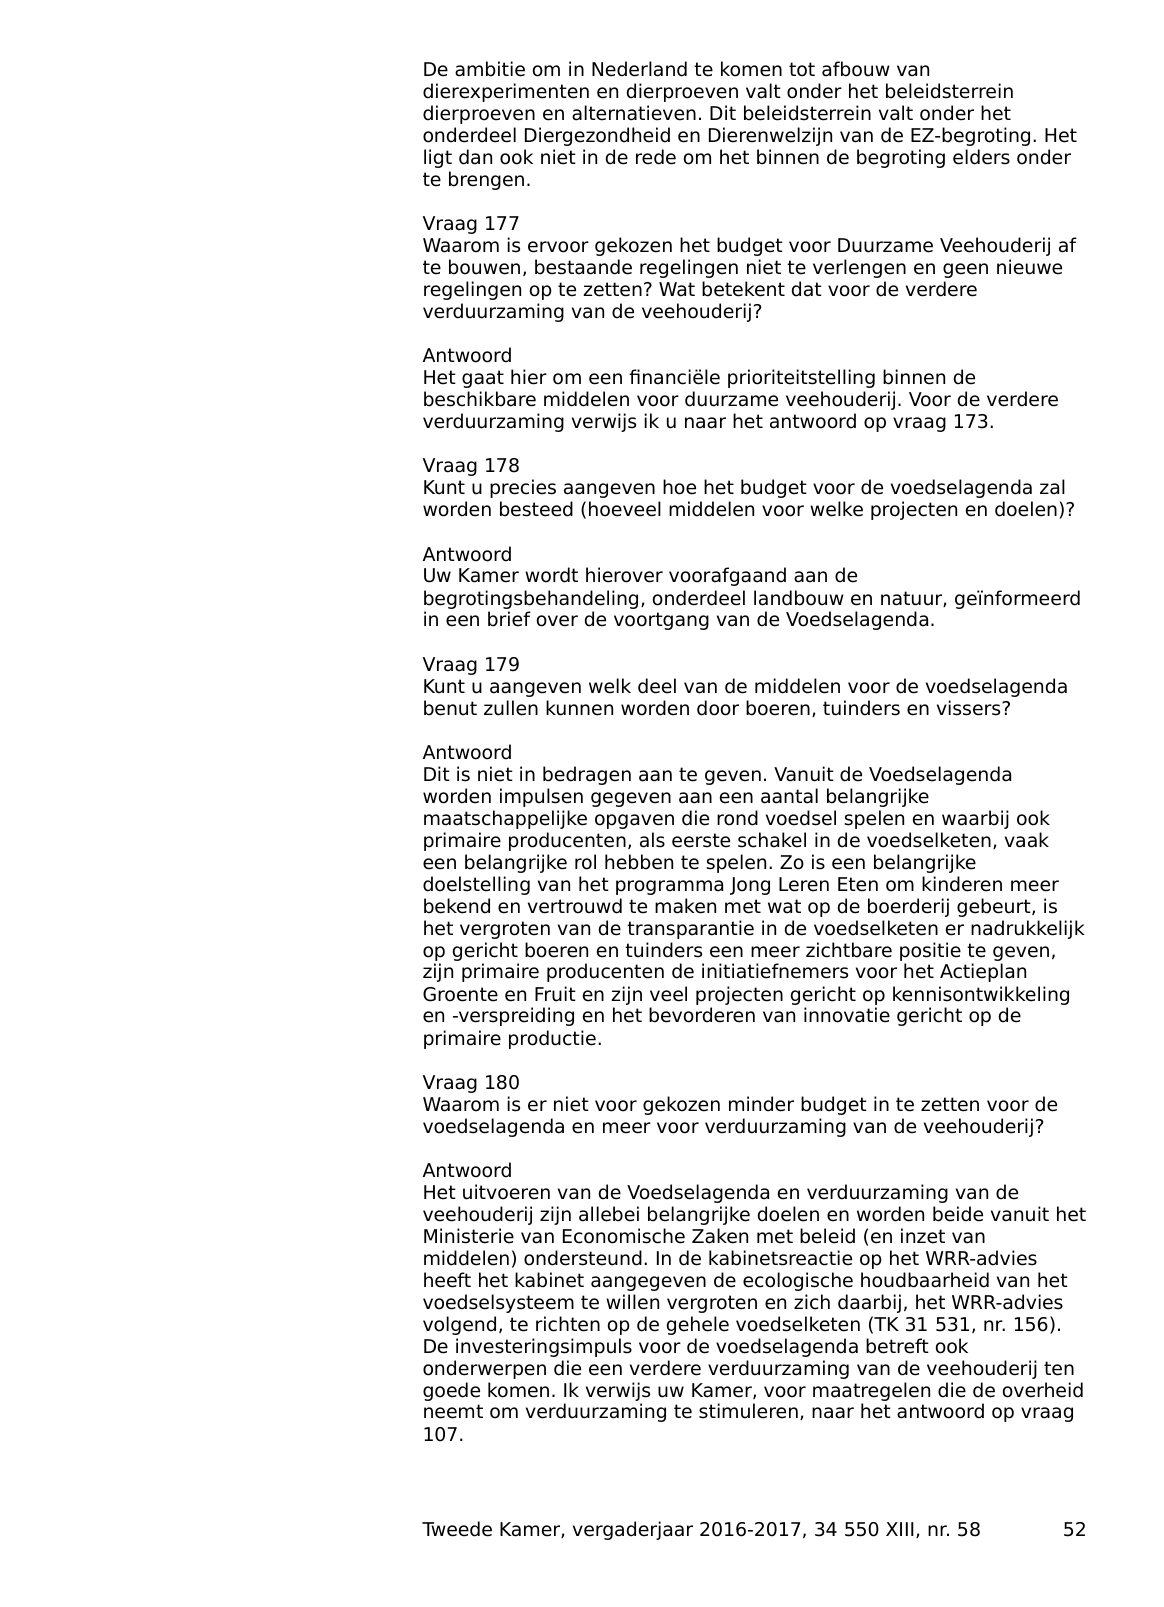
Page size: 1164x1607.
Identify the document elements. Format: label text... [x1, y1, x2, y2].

text Waarom is ervoor gekozen het budget voor Duurzame Veehouderij af te bouwen, bestaande regelingen niet te verlengen en geen nieuwe regelingen op te zetten? Wat betekent dat voor de verdere verduurzaming van de veehouderij? [422, 235, 1087, 323]
text Vraag 180 [422, 1072, 1087, 1093]
text Het uitvoeren van de Voedselagenda en verduurzaming van de veehouderij zijn allebei belangrijke doelen en worden beide vanuit het Ministerie van Economische Zaken met beleid (en inzet van middelen) ondersteund. In de kabinetsreactie op het WRR-advies heeft het kabinet aangegeven de ecologische houdbaarheid van het voedselsysteem te willen vergroten en zich daarbij, het WRR-advies volgend, te richten op de gehele voedselketen (TK 31 531, nr. 156). De investeringsimpuls voor de voedselagenda betreft ook onderwerpen die een verdere verduurzaming van de veehouderij ten goede komen. Ik verwijs uw Kamer, voor maatregelen die de overheid neemt om verduurzaming te stimuleren, naar het antwoord op vraag 107. [422, 1182, 1087, 1445]
text Kunt u aangeven welk deel van de middelen voor de voedselagenda benut zullen kunnen worden door boeren, tuinders en vissers? [422, 676, 1087, 719]
text Dit is niet in bedragen aan te geven. Vanuit de Voedselagenda worden impulsen gegeven aan een aantal belangrijke maatschappelijke opgaven die rond voedsel spelen en waarbij ook primaire producenten, als eerste schakel in de voedselketen, vaak een belangrijke rol hebben te spelen. Zo is een belangrijke doelstelling van het programma Jong Leren Eten om kinderen meer bekend en vertrouwd te maken met wat op de boerderij gebeurt, is het vergroten van de transparantie in de voedselketen er nadrukkelijk op gericht boeren en tuinders een meer zichtbare positie te geven, zijn primaire producenten de initiatiefnemers voor het Actieplan Groente en Fruit en zijn veel projecten gericht op kennisontwikkeling en -verspreiding en het bevorderen van innovatie gericht op de primaire productie. [422, 764, 1087, 1049]
text De ambitie om in Nederland te komen tot afbouw van dierexperimenten en dierproeven valt onder het beleidsterrein dierproeven en alternatieven. Dit beleidsterrein valt onder het onderdeel Diergezondheid en Dierenwelzijn van de EZ-begroting. Het ligt dan ook niet in de rede om het binnen de begroting elders onder te brengen. [422, 59, 1087, 191]
text Antwoord [422, 345, 1087, 367]
text Het gaat hier om een financiële prioriteitstelling binnen de beschikbare middelen voor duurzame veehouderij. Voor de verdere verduurzaming verwijs ik u naar het antwoord op vraag 173. [422, 367, 1087, 433]
text Vraag 178 [422, 455, 1087, 477]
text Antwoord [422, 742, 1087, 764]
text Vraag 179 [422, 653, 1087, 676]
text Antwoord [422, 543, 1087, 565]
text Kunt u precies aangeven hoe het budget voor de voedselagenda zal worden besteed (hoeveel middelen voor welke projecten en doelen)? [422, 477, 1087, 521]
text Vraag 177 [422, 213, 1087, 235]
text Waarom is er niet voor gekozen minder budget in te zetten voor de voedselagenda en meer voor verduurzaming van de veehouderij? [422, 1093, 1087, 1137]
text Antwoord [422, 1160, 1087, 1182]
text Uw Kamer wordt hierover voorafgaand aan de begrotingsbehandeling, onderdeel landbouw en natuur, geïnformeerd in een brief over de voortgang van de Voedselagenda. [422, 565, 1087, 631]
